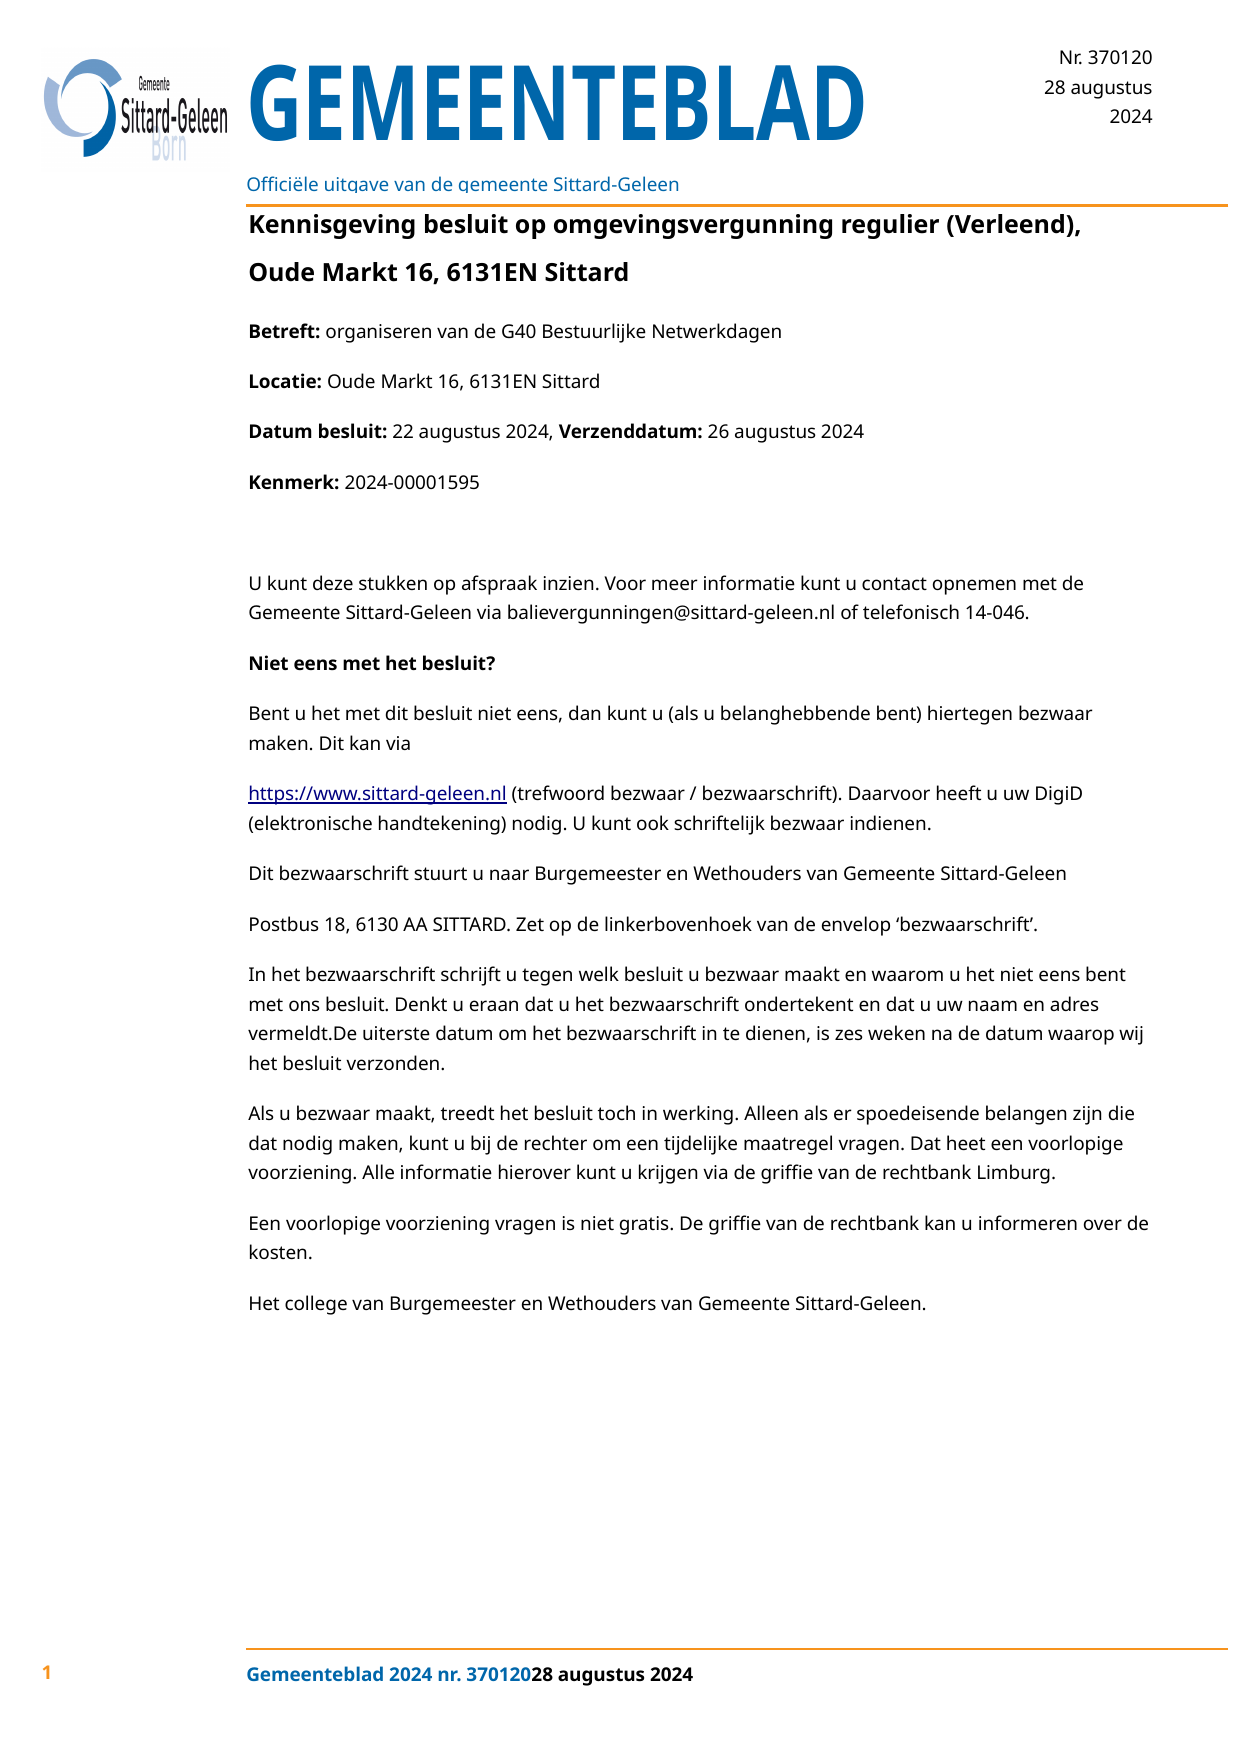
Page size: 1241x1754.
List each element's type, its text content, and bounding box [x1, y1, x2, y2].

text Betreft: organiseren van de G40 Bestuurlijke Netwerkdagen [248, 318, 1152, 344]
text Kennisgeving besluit op omgevingsvergunning regulier (Verleend), Oude Markt 16, 6131EN Sittard [248, 207, 1152, 288]
text Kenmerk: 2024-00001595 [248, 469, 1152, 495]
text Een voorlopige voorziening vragen is niet gratis. De griffie van de rechtbank kan u informeren over de kosten. [248, 1210, 1152, 1265]
text Dit bezwaarschrift stuurt u naar Burgemeester en Wethouders van Gemeente Sittard-Geleen [248, 860, 1152, 886]
text https://www.sittard-geleen.nl (trefwoord bezwaar / bezwaarschrift). Daarvoor heeft u uw DigiD (elektronische handtekening) nodig. U kunt ook schriftelijk bezwaar indienen. [248, 780, 1152, 836]
text U kunt deze stukken op afspraak inzien. Voor meer informatie kunt u contact opnemen met de Gemeente Sittard-Geleen via balievergunningen@sittard-geleen.nl of telefonisch 14-046. [248, 570, 1152, 625]
text Locatie: Oude Markt 16, 6131EN Sittard [248, 368, 1152, 394]
text Als u bezwaar maakt, treedt het besluit toch in werking. Alleen als er spoedeisende belangen zijn die dat nodig maken, kunt u bij de rechter om een tijdelijke maatregel vragen. Dat heet een voorlopige voorziening. Alle informatie hierover kunt u krijgen via de griffie van de rechtbank Limburg. [248, 1100, 1152, 1185]
text Bent u het met dit besluit niet eens, dan kunt u (als u belanghebbende bent) hiertegen bezwaar maken. Dit kan via [248, 700, 1152, 756]
text In het bezwaarschrift schrijft u tegen welk besluit u bezwaar maakt en waarom u het niet eens bent met ons besluit. Denkt u eraan dat u het bezwaarschrift ondertekent en dat u uw naam en adres vermeldt.De uiterste datum om het bezwaarschrift in te dienen, is zes weken na de datum waarop wij het besluit verzonden. [248, 961, 1152, 1076]
text Datum besluit: 22 augustus 2024, Verzenddatum: 26 augustus 2024 [248, 419, 1152, 444]
text Het college van Burgemeester en Wethouders van Gemeente Sittard-Geleen. [248, 1290, 1152, 1316]
picture [41, 47, 231, 172]
text Niet eens met het besluit? [248, 650, 1152, 676]
text Postbus 18, 6130 AA SITTARD. Zet op de linkerbovenhoek van de envelop ‘bezwaarschrift’. [248, 911, 1152, 937]
